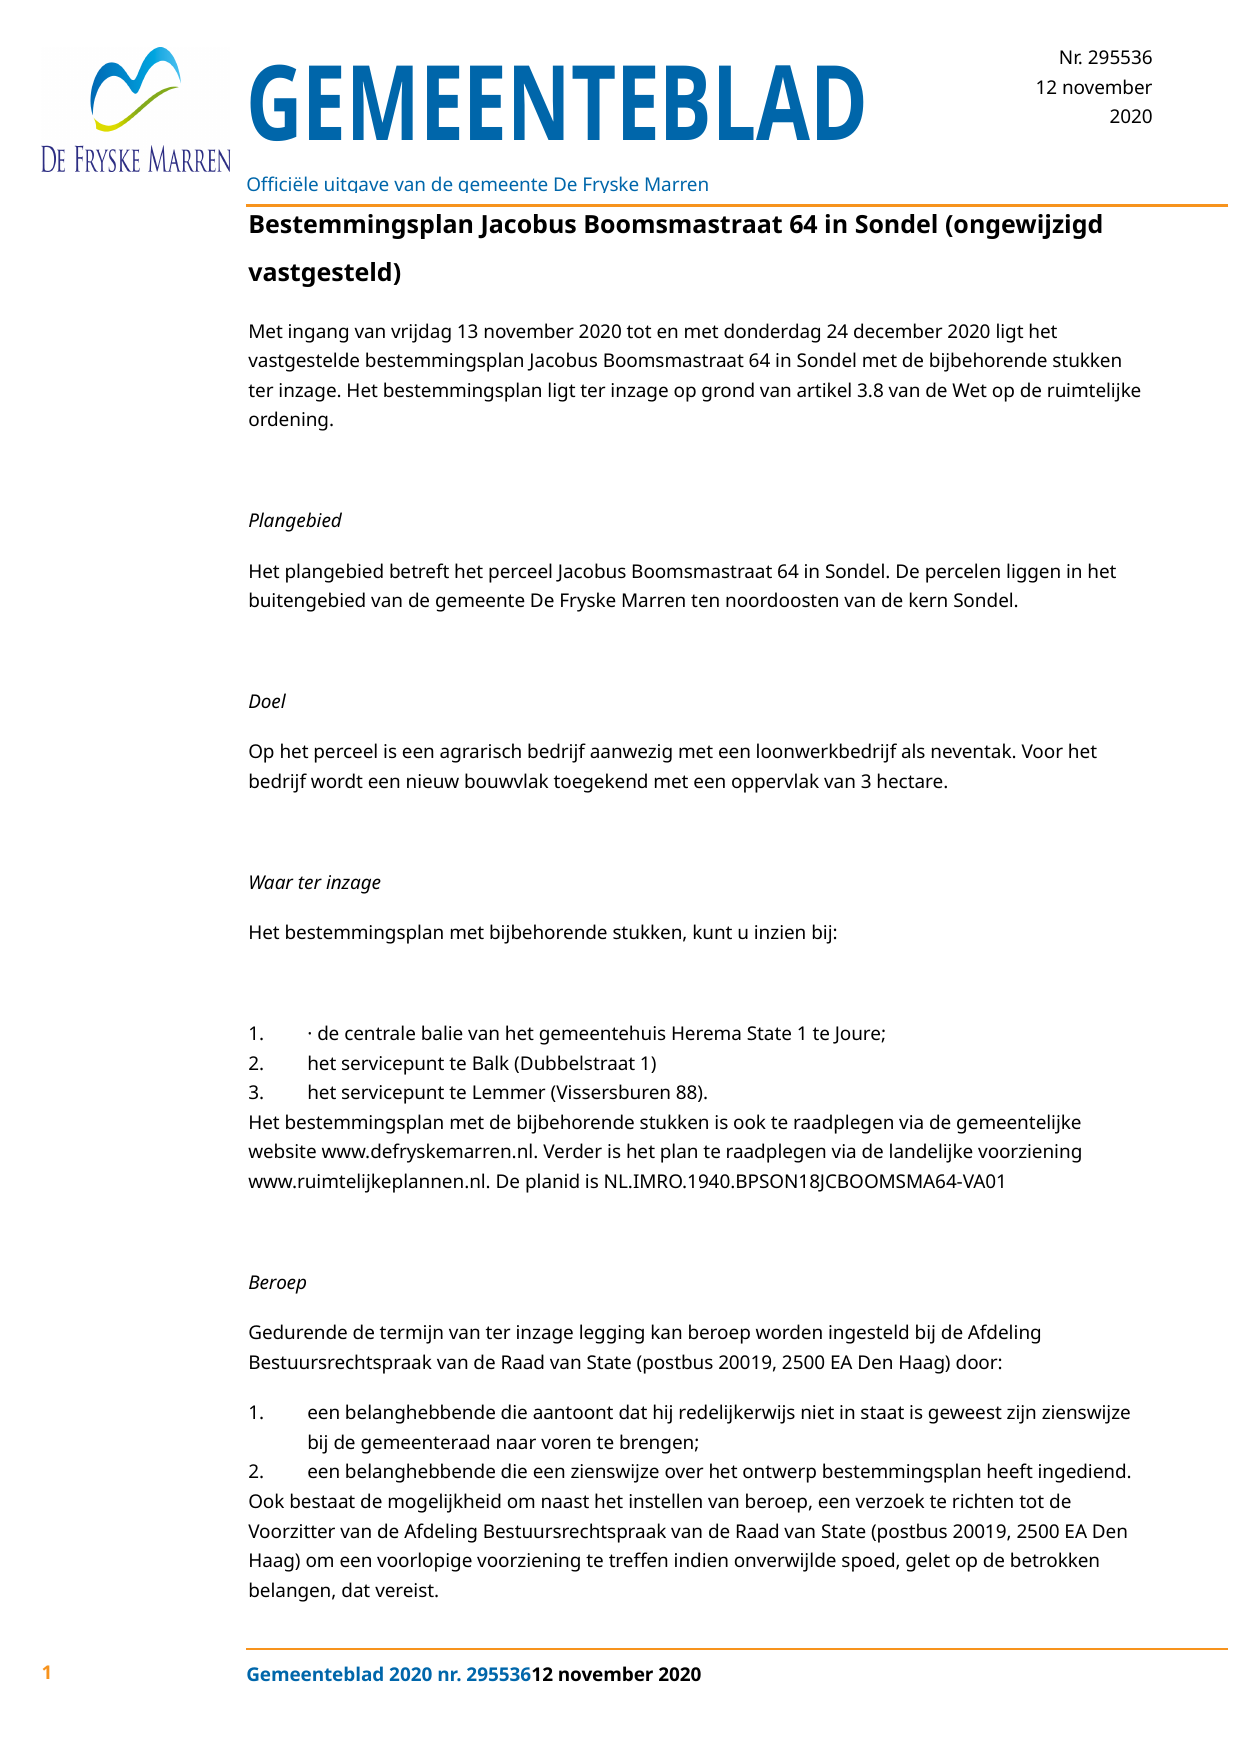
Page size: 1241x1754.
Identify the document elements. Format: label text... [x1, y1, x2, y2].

picture [41, 47, 231, 172]
text Waar ter inzage [248, 869, 1152, 895]
text Het plangebied betreft het perceel Jacobus Boomsmastraat 64 in Sondel. De percelen liggen in het buitengebied van de gemeente De Fryske Marren ten noordoosten van de kern Sondel. [248, 558, 1152, 613]
text Plangebied [248, 507, 1152, 533]
list het servicepunt te Lemmer (Vissersburen 88). [248, 1079, 1152, 1105]
text Doel [248, 688, 1152, 714]
text Beroep [248, 1269, 1152, 1295]
text Het bestemmingsplan met bijbehorende stukken, kunt u inzien bij: [248, 919, 1152, 945]
list een belanghebbende die aantoont dat hij redelijkerwijs niet in staat is geweest zijn zienswijze bij de gemeenteraad naar voren te brengen; [248, 1399, 1152, 1455]
text Gedurende de termijn van ter inzage legging kan beroep worden ingesteld bij de Afdeling Bestuursrechtspraak van de Raad van State (postbus 20019, 2500 EA Den Haag) door: [248, 1319, 1152, 1375]
list · de centrale balie van het gemeentehuis Herema State 1 te Joure; [248, 1020, 1152, 1046]
text Het bestemmingsplan met de bijbehorende stukken is ook te raadplegen via de gemeentelijke website www.defryskemarren.nl. Verder is het plan te raadplegen via de landelijke voorziening www.ruimtelijkeplannen.nl. De planid is NL.IMRO.1940.BPSON18JCBOOMSMA64-VA01 [248, 1109, 1152, 1194]
list het servicepunt te Balk (Dubbelstraat 1) [248, 1050, 1152, 1076]
text Bestemmingsplan Jacobus Boomsmastraat 64 in Sondel (ongewijzigd vastgesteld) [248, 207, 1152, 288]
text Ook bestaat de mogelijkheid om naast het instellen van beroep, een verzoek te richten tot de Voorzitter van de Afdeling Bestuursrechtspraak van de Raad van State (postbus 20019, 2500 EA Den Haag) om een voorlopige voorziening te treffen indien onverwijlde spoed, gelet op de betrokken belangen, dat vereist. [248, 1488, 1152, 1603]
list een belanghebbende die een zienswijze over het ontwerp bestemmingsplan heeft ingediend. [248, 1459, 1152, 1484]
text Met ingang van vrijdag 13 november 2020 tot en met donderdag 24 december 2020 ligt het vastgestelde bestemmingsplan Jacobus Boomsmastraat 64 in Sondel met de bijbehorende stukken ter inzage. Het bestemmingsplan ligt ter inzage op grond van artikel 3.8 van de Wet op de ruimtelijke ordening. [248, 318, 1152, 432]
text Op het perceel is een agrarisch bedrijf aanwezig met een loonwerkbedrijf als neventak. Voor het bedrijf wordt een nieuw bouwvlak toegekend met een oppervlak van 3 hectare. [248, 739, 1152, 794]
